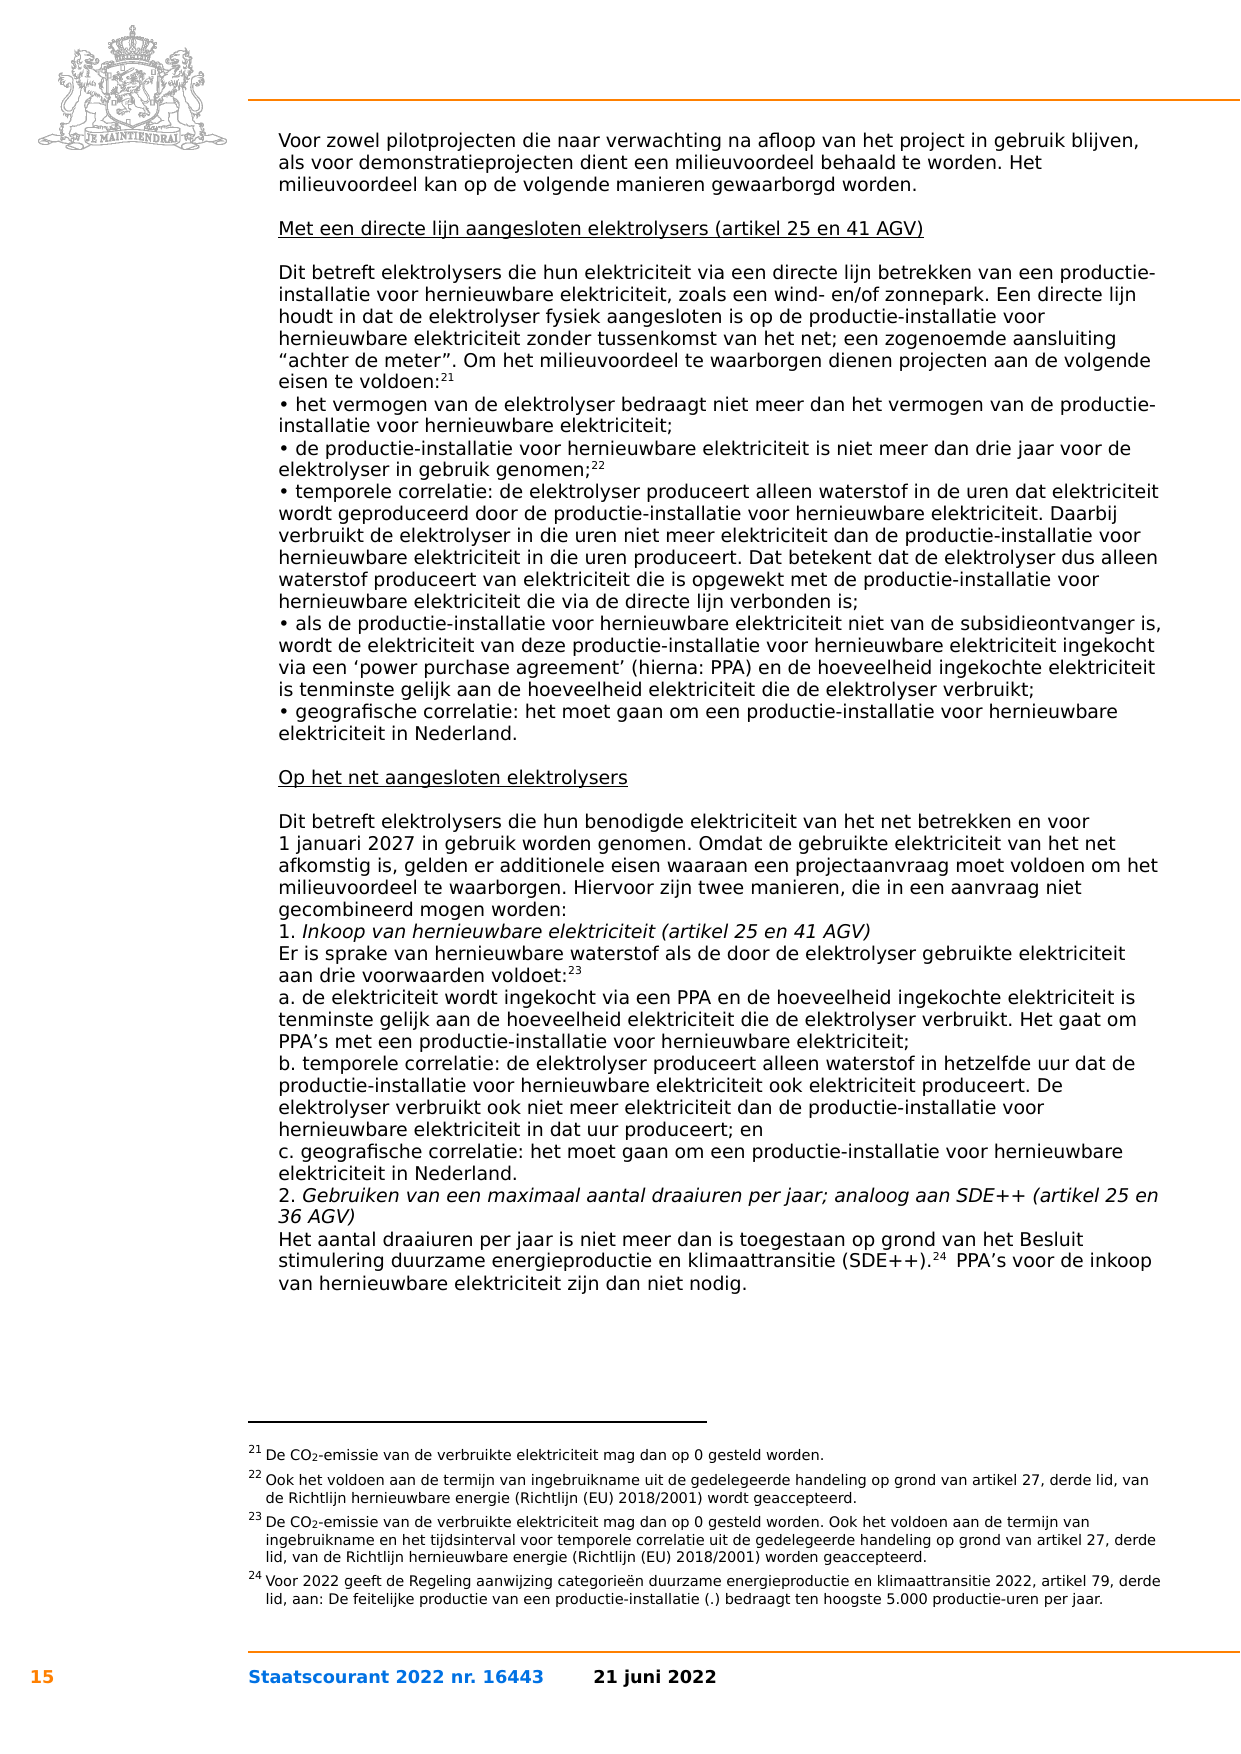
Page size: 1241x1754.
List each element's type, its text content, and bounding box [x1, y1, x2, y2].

text a. de elektriciteit wordt ingekocht via een PPA en de hoeveelheid ingekochte elektriciteit is tenminste gelijk aan de hoeveelheid elektriciteit die de elektrolyser verbruikt. Het gaat om PPA’s met een productie-installatie voor hernieuwbare elektriciteit; [278, 987, 1163, 1053]
text • als de productie-installatie voor hernieuwbare elektriciteit niet van de subsidieontvanger is, wordt de elektriciteit van deze productie-installatie voor hernieuwbare elektriciteit ingekocht via een ‘power purchase agreement’ (hierna: PPA) en de hoeveelheid ingekochte elektriciteit is tenminste gelijk aan de hoeveelheid elektriciteit die de elektrolyser verbruikt; [278, 613, 1163, 701]
text De CO2-emissie van de verbruikte elektriciteit mag dan op 0 gesteld worden. Ook het voldoen aan de termijn van ingebruikname en het tijdsinterval voor temporele correlatie uit de gedelegeerde handeling op grond van artikel 27, derde lid, van de Richtlijn hernieuwbare energie (Richtlijn (EU) 2018/2001) worden geaccepteerd. [248, 1510, 1163, 1566]
text Voor zowel pilotprojecten die naar verwachting na afloop van het project in gebruik blijven, als voor demonstratieprojecten dient een milieuvoordeel behaald te worden. Het milieuvoordeel kan op de volgende manieren gewaarborgd worden. [278, 130, 1163, 196]
text 2. Gebruiken van een maximaal aantal draaiuren per jaar; analoog aan SDE++ (artikel 25 en 36 AGV) [278, 1184, 1163, 1228]
subtitle Met een directe lijn aangesloten elektrolysers (artikel 25 en 41 AGV) [278, 218, 1163, 240]
text Er is sprake van hernieuwbare waterstof als de door de elektrolyser gebruikte elektriciteit aan drie voorwaarden voldoet: [278, 943, 1163, 987]
text Het aantal draaiuren per jaar is niet meer dan is toegestaan op grond van het Besluit stimulering duurzame energieproductie en klimaattransitie (SDE++). PPA’s voor de inkoop van hernieuwbare elektriciteit zijn dan niet nodig. [278, 1228, 1163, 1294]
text • het vermogen van de elektrolyser bedraagt niet meer dan het vermogen van de productie-installatie voor hernieuwbare elektriciteit; [278, 393, 1163, 437]
text b. temporele correlatie: de elektrolyser produceert alleen waterstof in hetzelfde uur dat de productie-installatie voor hernieuwbare elektriciteit ook elektriciteit produceert. De elektrolyser verbruikt ook niet meer elektriciteit dan de productie-installatie voor hernieuwbare elektriciteit in dat uur produceert; en [278, 1053, 1163, 1141]
picture [38, 25, 227, 150]
text De CO2-emissie van de verbruikte elektriciteit mag dan op 0 gesteld worden. [248, 1443, 1163, 1465]
text c. geografische correlatie: het moet gaan om een productie-installatie voor hernieuwbare elektriciteit in Nederland. [278, 1141, 1163, 1184]
text Ook het voldoen aan de termijn van ingebruikname uit de gedelegeerde handeling op grond van artikel 27, derde lid, van de Richtlijn hernieuwbare energie (Richtlijn (EU) 2018/2001) wordt geaccepteerd. [248, 1468, 1163, 1507]
text • de productie-installatie voor hernieuwbare elektriciteit is niet meer dan drie jaar voor de elektrolyser in gebruik genomen; [278, 437, 1163, 481]
text Dit betreft elektrolysers die hun benodigde elektriciteit van het net betrekken en voor 1 januari 2027 in gebruik worden genomen. Omdat de gebruikte elektriciteit van het net afkomstig is, gelden er additionele eisen waaraan een projectaanvraag moet voldoen om het milieuvoordeel te waarborgen. Hiervoor zijn twee manieren, die in een aanvraag niet gecombineerd mogen worden: [278, 811, 1163, 921]
text • temporele correlatie: de elektrolyser produceert alleen waterstof in de uren dat elektriciteit wordt geproduceerd door de productie-installatie voor hernieuwbare elektriciteit. Daarbij verbruikt de elektrolyser in die uren niet meer elektriciteit dan de productie-installatie voor hernieuwbare elektriciteit in die uren produceert. Dat betekent dat de elektrolyser dus alleen waterstof produceert van elektriciteit die is opgewekt met de productie-installatie voor hernieuwbare elektriciteit die via de directe lijn verbonden is; [278, 481, 1163, 613]
subtitle Op het net aangesloten elektrolysers [278, 767, 1163, 789]
text 1. Inkoop van hernieuwbare elektriciteit (artikel 25 en 41 AGV) [278, 921, 1163, 943]
text Dit betreft elektrolysers die hun elektriciteit via een directe lijn betrekken van een productie-installatie voor hernieuwbare elektriciteit, zoals een wind- en/of zonnepark. Een directe lijn houdt in dat de elektrolyser fysiek aangesloten is op de productie-installatie voor hernieuwbare elektriciteit zonder tussenkomst van het net; een zogenoemde aansluiting “achter de meter”. Om het milieuvoordeel te waarborgen dienen projecten aan de volgende eisen te voldoen: [278, 262, 1163, 393]
text • geografische correlatie: het moet gaan om een productie-installatie voor hernieuwbare elektriciteit in Nederland. [278, 701, 1163, 745]
text Voor 2022 geeft de Regeling aanwijzing categorieën duurzame energieproductie en klimaattransitie 2022, artikel 79, derde lid, aan: De feitelijke productie van een productie-installatie (.) bedraagt ten hoogste 5.000 productie-uren per jaar. [248, 1569, 1163, 1608]
